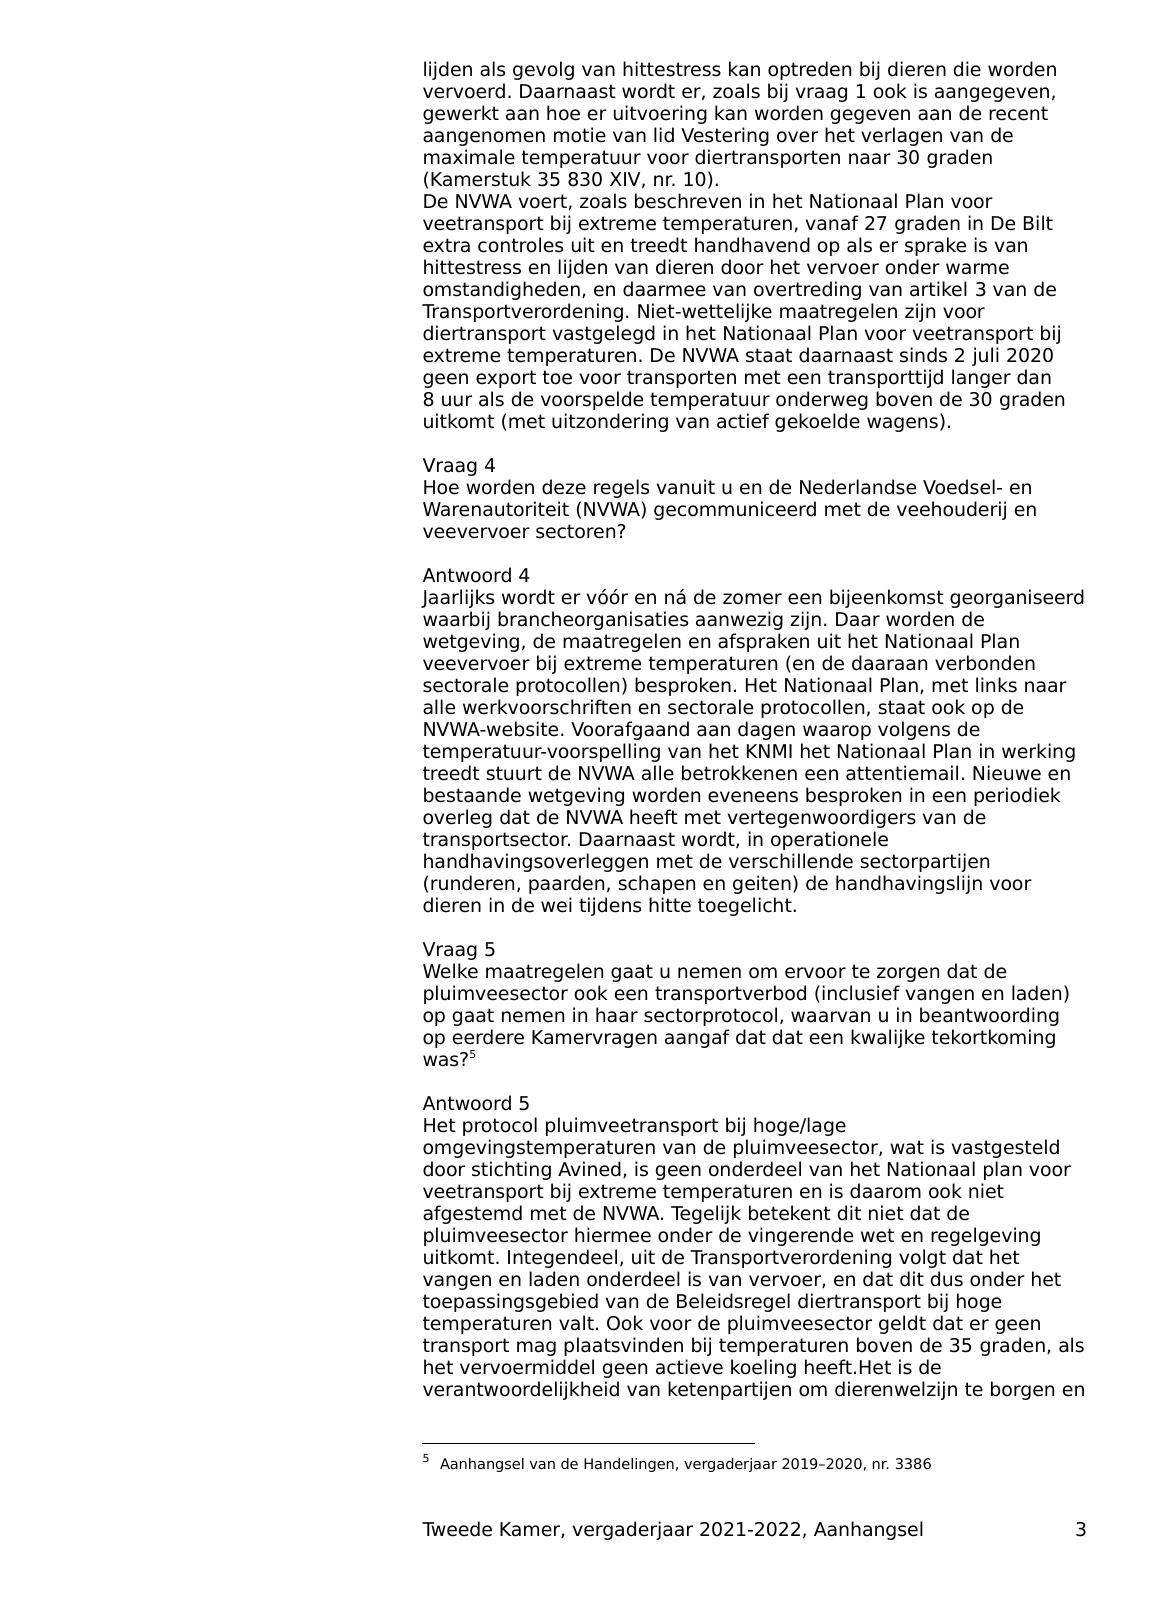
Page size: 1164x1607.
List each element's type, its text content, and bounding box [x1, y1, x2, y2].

text De NVWA voert, zoals beschreven in het Nationaal Plan voor veetransport bij extreme temperaturen, vanaf 27 graden in De Bilt extra controles uit en treedt handhavend op als er sprake is van hittestress en lijden van dieren door het vervoer onder warme omstandigheden, en daarmee van overtreding van artikel 3 van de Transportverordening. Niet-wettelijke maatregelen zijn voor diertransport vastgelegd in het Nationaal Plan voor veetransport bij extreme temperaturen. De NVWA staat daarnaast sinds 2 juli 2020 geen export toe voor transporten met een transporttijd langer dan 8 uur als de voorspelde temperatuur onderweg boven de 30 graden uitkomt (met uitzondering van actief gekoelde wagens). [422, 191, 1087, 433]
text lijden als gevolg van hittestress kan optreden bij dieren die worden vervoerd. Daarnaast wordt er, zoals bij vraag 1 ook is aangegeven, gewerkt aan hoe er uitvoering kan worden gegeven aan de recent aangenomen motie van lid Vestering over het verlagen van de maximale temperatuur voor diertransporten naar 30 graden (Kamerstuk 35 830 XIV, nr. 10). [422, 59, 1087, 191]
text Aanhangsel van de Handelingen, vergaderjaar 2019–2020, nr. 3386 [422, 1452, 1087, 1474]
text Het protocol pluimveetransport bij hoge/lage omgevingstemperaturen van de pluimveesector, wat is vastgesteld door stichting Avined, is geen onderdeel van het Nationaal plan voor veetransport bij extreme temperaturen en is daarom ook niet afgestemd met de NVWA. Tegelijk betekent dit niet dat de pluimveesector hiermee onder de vingerende wet en regelgeving uitkomt. Integendeel, uit de Transportverordening volgt dat het vangen en laden onderdeel is van vervoer, en dat dit dus onder het toepassingsgebied van de Beleidsregel diertransport bij hoge temperaturen valt. Ook voor de pluimveesector geldt dat er geen transport mag plaatsvinden bij temperaturen boven de 35 graden, als het vervoermiddel geen actieve koeling heeft.Het is de verantwoordelijkheid van ketenpartijen om dierenwelzijn te borgen en [422, 1115, 1087, 1401]
text Vraag 5 [422, 939, 1087, 961]
text Antwoord 4 [422, 565, 1087, 587]
text Hoe worden deze regels vanuit u en de Nederlandse Voedsel- en Warenautoriteit (NVWA) gecommuniceerd met de veehouderij en veevervoer sectoren? [422, 477, 1087, 543]
text Vraag 4 [422, 455, 1087, 477]
text Antwoord 5 [422, 1093, 1087, 1115]
text Jaarlijks wordt er vóór en ná de zomer een bijeenkomst georganiseerd waarbij brancheorganisaties aanwezig zijn. Daar worden de wetgeving, de maatregelen en afspraken uit het Nationaal Plan veevervoer bij extreme temperaturen (en de daaraan verbonden sectorale protocollen) besproken. Het Nationaal Plan, met links naar alle werkvoorschriften en sectorale protocollen, staat ook op de NVWA-website. Voorafgaand aan dagen waarop volgens de temperatuur-voorspelling van het KNMI het Nationaal Plan in werking treedt stuurt de NVWA alle betrokkenen een attentiemail. Nieuwe en bestaande wetgeving worden eveneens besproken in een periodiek overleg dat de NVWA heeft met vertegenwoordigers van de transportsector. Daarnaast wordt, in operationele handhavingsoverleggen met de verschillende sectorpartijen (runderen, paarden, schapen en geiten) de handhavingslijn voor dieren in de wei tijdens hitte toegelicht. [422, 587, 1087, 917]
text Welke maatregelen gaat u nemen om ervoor te zorgen dat de pluimveesector ook een transportverbod (inclusief vangen en laden) op gaat nemen in haar sectorprotocol, waarvan u in beantwoording op eerdere Kamervragen aangaf dat dat een kwalijke tekortkoming was? [422, 961, 1087, 1071]
